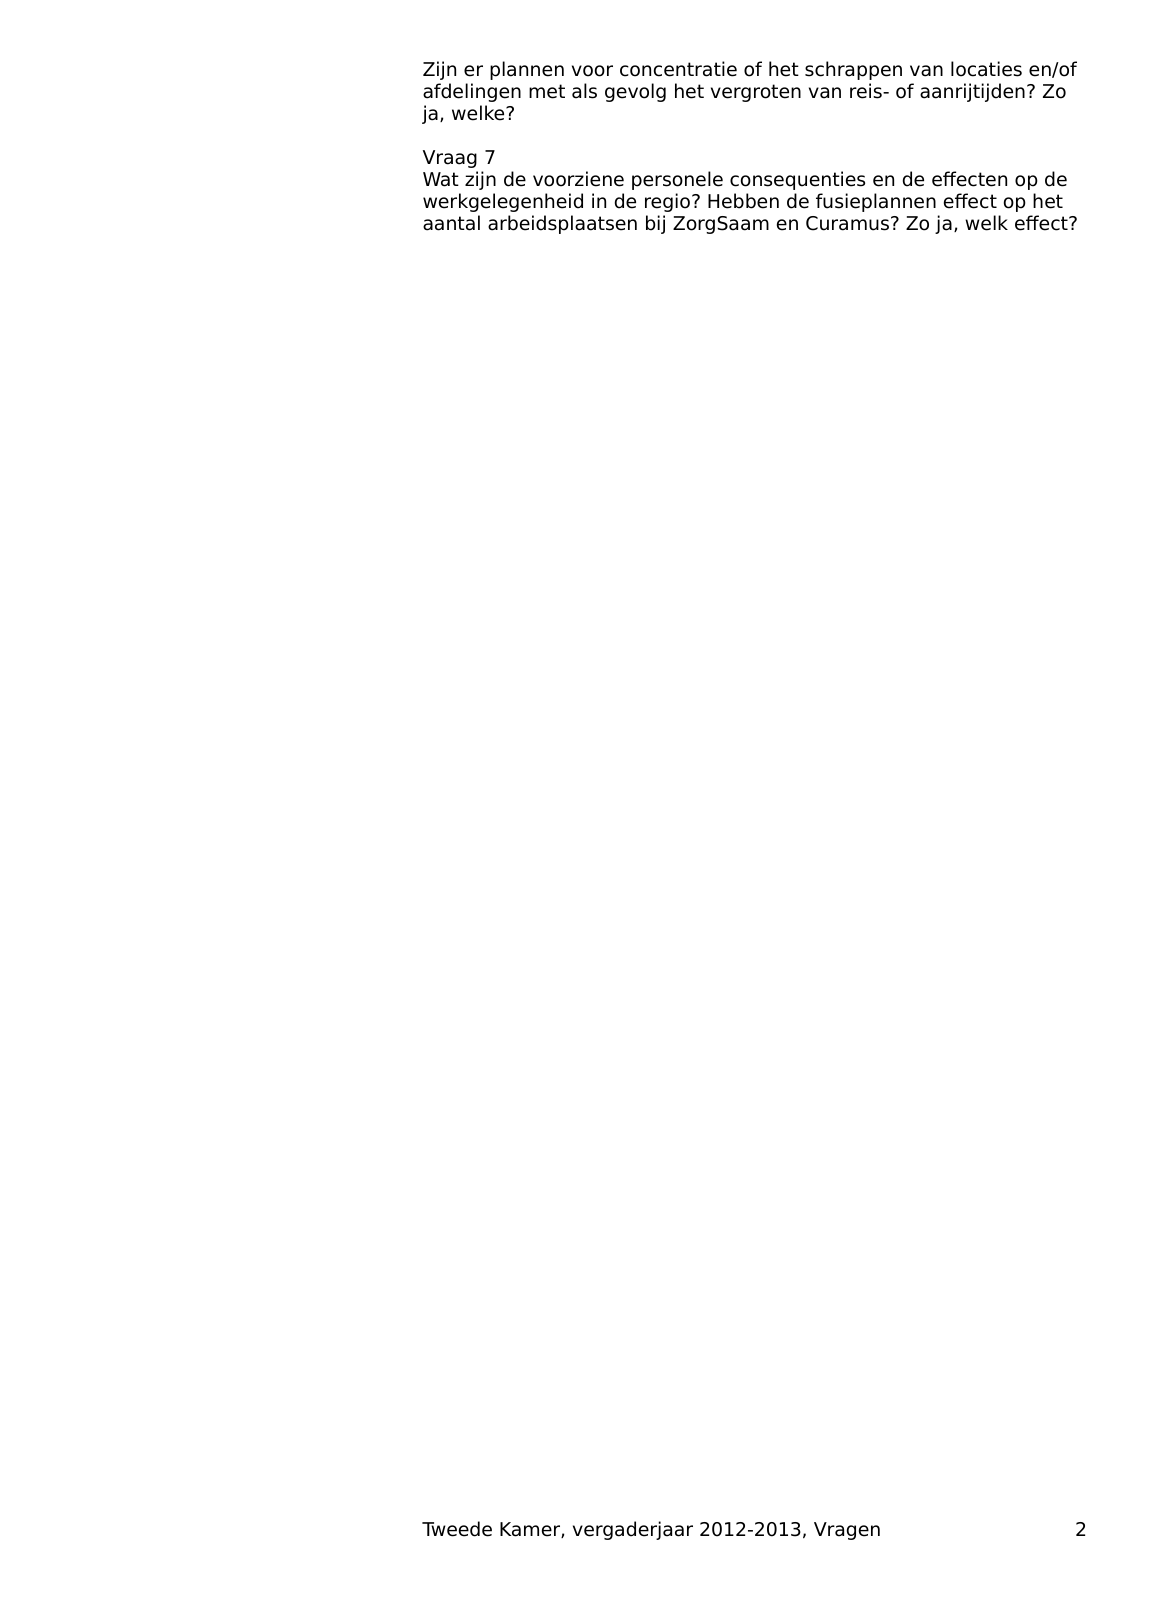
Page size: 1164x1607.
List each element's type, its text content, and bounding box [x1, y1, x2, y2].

text Wat zijn de voorziene personele consequenties en de effecten op de werkgelegenheid in de regio? Hebben de fusieplannen effect op het aantal arbeidsplaatsen bij ZorgSaam en Curamus? Zo ja, welk effect? [422, 169, 1087, 235]
text Vraag 7 [422, 147, 1087, 169]
text Zijn er plannen voor concentratie of het schrappen van locaties en/of afdelingen met als gevolg het vergroten van reis- of aanrijtijden? Zo ja, welke? [422, 59, 1087, 125]
